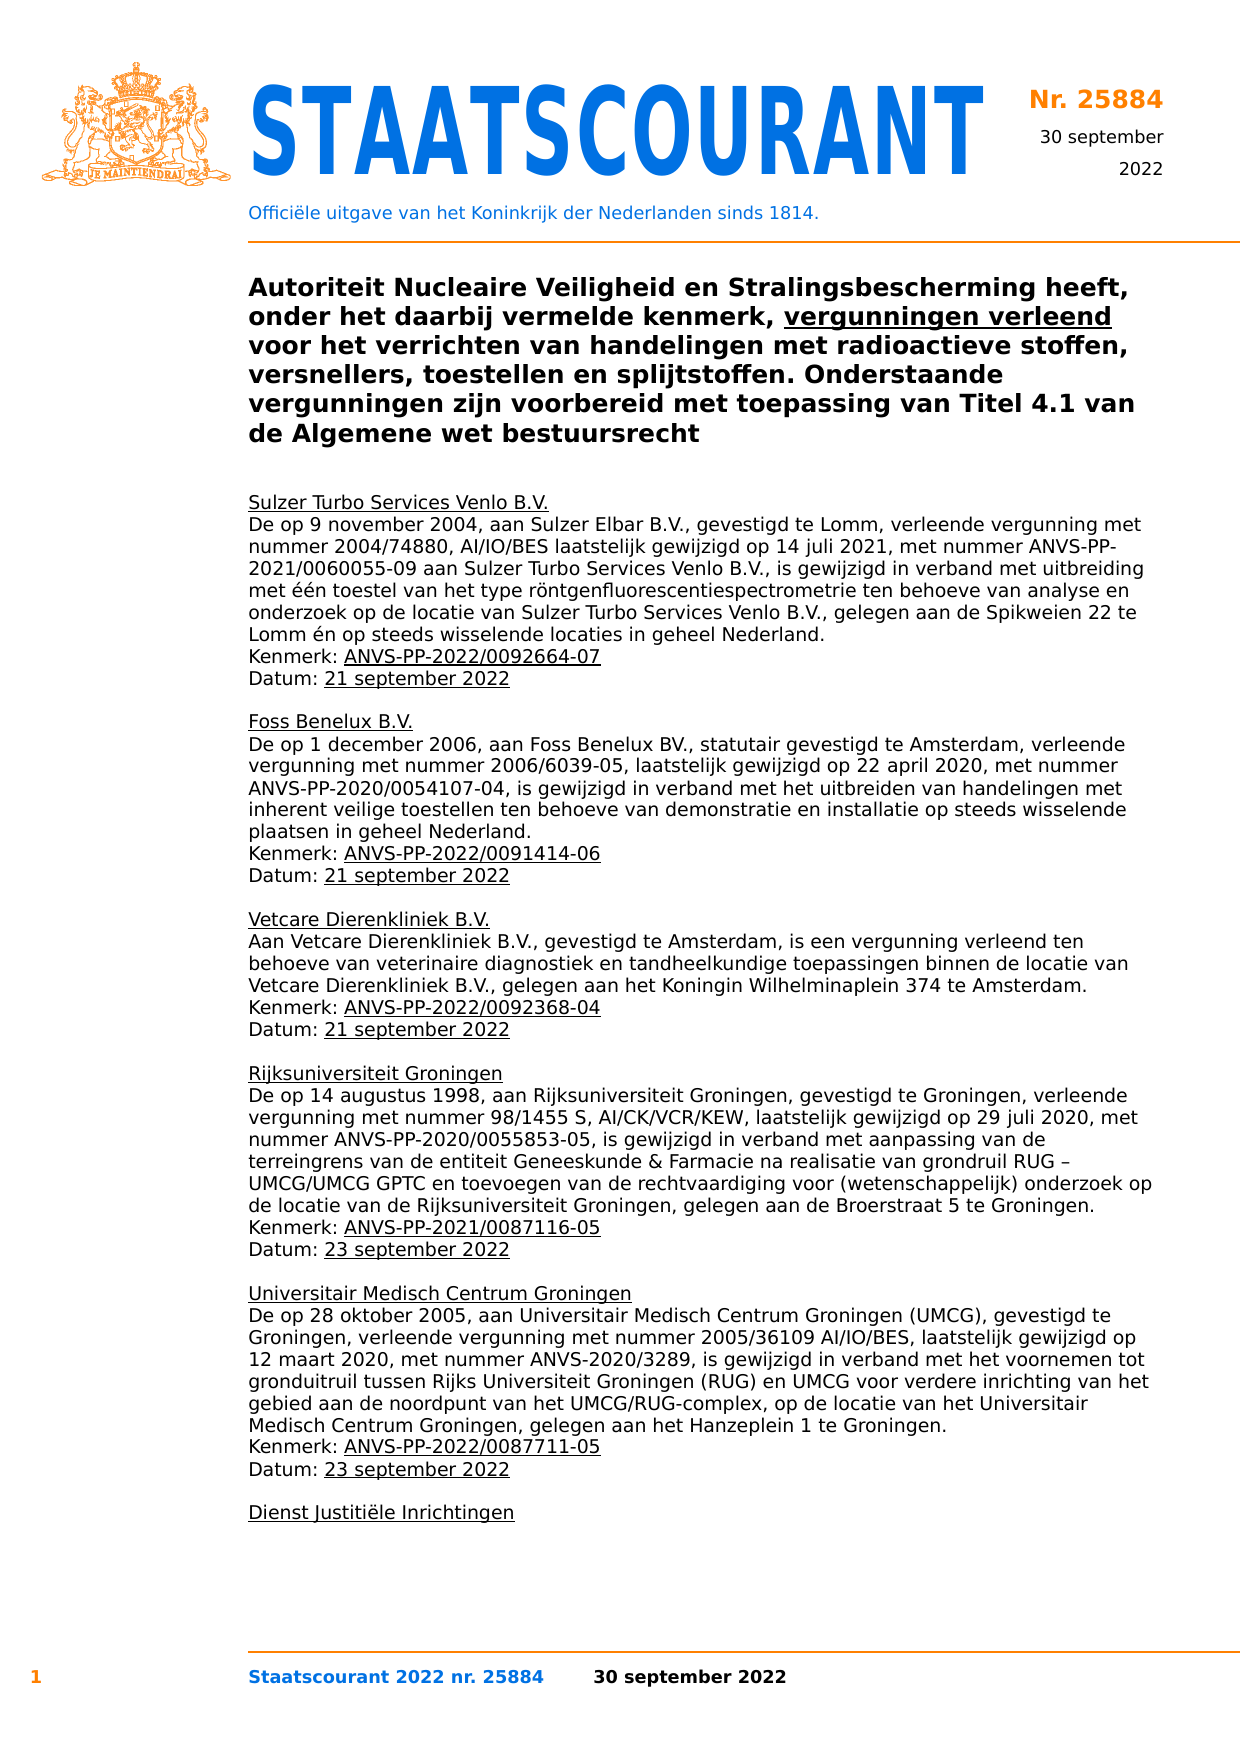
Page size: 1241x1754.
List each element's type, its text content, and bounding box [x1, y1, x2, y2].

text Rijksuniversiteit Groningen [248, 1063, 1163, 1085]
table_cell Officiële uitgave van het Koninkrijk der Nederlanden sinds 1814. [248, 203, 1240, 241]
text De op 14 augustus 1998, aan Rijksuniversiteit Groningen, gevestigd te Groningen, verleende vergunning met nummer 98/1455 S, AI/CK/VCR/KEW, laatstelijk gewijzigd op 29 juli 2020, met nummer ANVS-PP-2020/0055853-05, is gewijzigd in verband met aanpassing van de terreingrens van de entiteit Geneeskunde & Farmacie na realisatie van grondruil RUG – UMCG/UMCG GPTC en toevoegen van de rechtvaardiging voor (wetenschappelijk) onderzoek op de locatie van de Rijksuniversiteit Groningen, gelegen aan de Broerstraat 5 te Groningen. [248, 1085, 1163, 1217]
text De op 28 oktober 2005, aan Universitair Medisch Centrum Groningen (UMCG), gevestigd te Groningen, verleende vergunning met nummer 2005/36109 AI/IO/BES, laatstelijk gewijzigd op 12 maart 2020, met nummer ANVS-2020/3289, is gewijzigd in verband met het voornemen tot gronduitruil tussen Rijks Universiteit Groningen (RUG) en UMCG voor verdere inrichting van het gebied aan de noordpunt van het UMCG/RUG-complex, op de locatie van het Universitair Medisch Centrum Groningen, gelegen aan het Hanzeplein 1 te Groningen. [248, 1304, 1163, 1436]
text Kenmerk: ANVS-PP-2022/0087711-05 [248, 1436, 1163, 1458]
text Vetcare Dierenkliniek B.V. [248, 909, 1163, 931]
text Datum: 21 september 2022 [248, 865, 1163, 887]
text Datum: 21 september 2022 [248, 1019, 1163, 1041]
text De op 9 november 2004, aan Sulzer Elbar B.V., gevestigd te Lomm, verleende vergunning met nummer 2004/74880, AI/IO/BES laatstelijk gewijzigd op 14 juli 2021, met nummer ANVS-PP-2021/0060055-09 aan Sulzer Turbo Services Venlo B.V., is gewijzigd in verband met uitbreiding met één toestel van het type röntgenfluorescentiespectrometrie ten behoeve van analyse en onderzoek op de locatie van Sulzer Turbo Services Venlo B.V., gelegen aan de Spikweien 22 te Lomm én op steeds wisselende locaties in geheel Nederland. [248, 514, 1163, 646]
table_header STAATSCOURANT [248, 62, 998, 203]
text Datum: 23 september 2022 [248, 1239, 1163, 1261]
text Foss Benelux B.V. [248, 711, 1163, 733]
text Datum: 21 september 2022 [248, 668, 1163, 689]
text De op 1 december 2006, aan Foss Benelux BV., statutair gevestigd te Amsterdam, verleende vergunning met nummer 2006/6039-05, laatstelijk gewijzigd op 22 april 2020, met nummer ANVS-PP-2020/0054107-04, is gewijzigd in verband met het uitbreiden van handelingen met inherent veilige toestellen ten behoeve van demonstratie en installatie op steeds wisselende plaatsen in geheel Nederland. [248, 733, 1163, 843]
table_cell 30 september [998, 121, 1240, 153]
text Kenmerk: ANVS-PP-2021/0087116-05 [248, 1217, 1163, 1239]
text Aan Vetcare Dierenkliniek B.V., gevestigd te Amsterdam, is een vergunning verleend ten behoeve van veterinaire diagnostiek en tandheelkundige toepassingen binnen de locatie van Vetcare Dierenkliniek B.V., gelegen aan het Koningin Wilhelminaplein 374 te Amsterdam. [248, 931, 1163, 997]
text Dienst Justitiële Inrichtingen [248, 1502, 1163, 1524]
table_header Nr. 25884 [998, 62, 1240, 121]
picture [41, 62, 231, 186]
text Universitair Medisch Centrum Groningen [248, 1283, 1163, 1304]
subtitle Autoriteit Nucleaire Veiligheid en Stralingsbescherming heeft, onder het daarbij vermelde kenmerk, vergunningen verleend voor het verrichten van handelingen met radioactieve stoffen, versnellers, toestellen en splijtstoffen. Onderstaande vergunningen zijn voorbereid met toepassing van Titel 4.1 van de Algemene wet bestuursrecht [248, 273, 1163, 448]
text Datum: 23 september 2022 [248, 1458, 1163, 1480]
text Kenmerk: ANVS-PP-2022/0092664-07 [248, 646, 1163, 668]
text Kenmerk: ANVS-PP-2022/0092368-04 [248, 997, 1163, 1019]
text Kenmerk: ANVS-PP-2022/0091414-06 [248, 843, 1163, 865]
table_header [25, 62, 248, 241]
text Sulzer Turbo Services Venlo B.V. [248, 492, 1163, 514]
table_cell 2022 [998, 153, 1240, 203]
